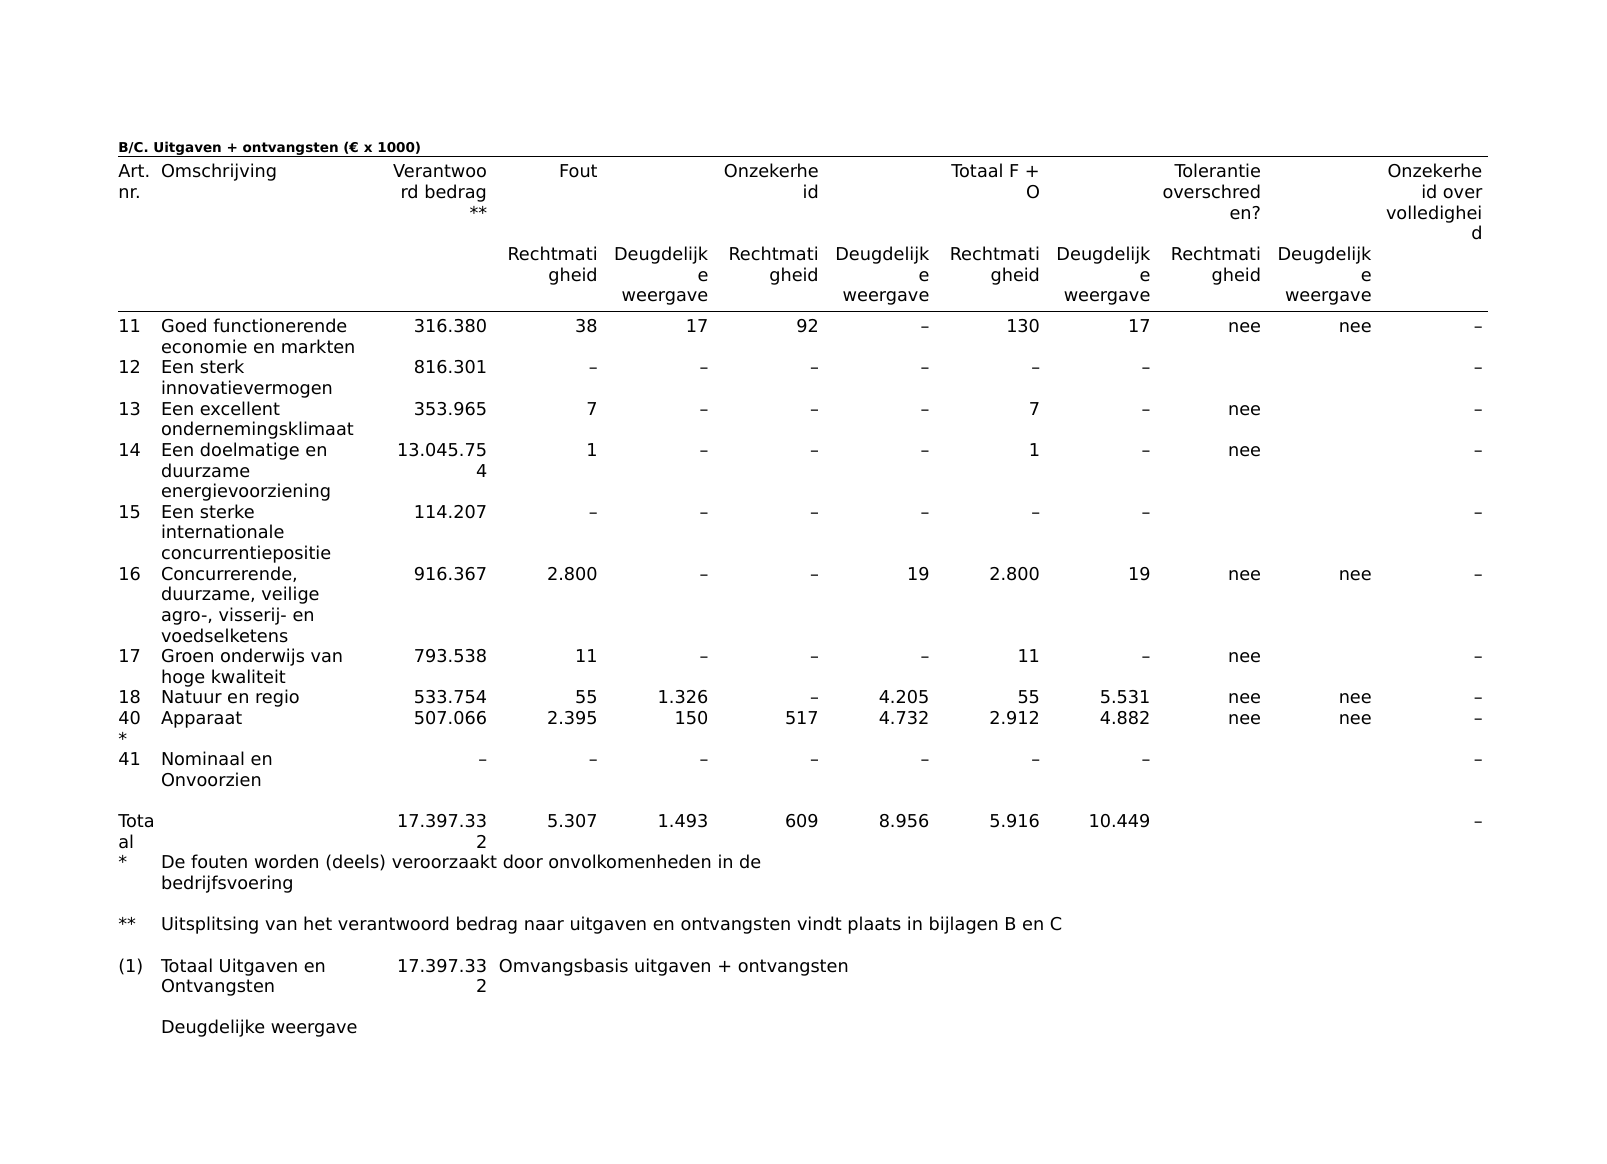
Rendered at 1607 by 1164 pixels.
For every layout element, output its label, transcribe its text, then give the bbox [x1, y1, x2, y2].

table_header B/C. Uitgaven + ontvangsten (€ x 1000) [118, 140, 1488, 156]
table_cell nee [1156, 564, 1267, 646]
table_cell [1156, 894, 1267, 914]
table_cell 10.449 [1046, 811, 1156, 852]
table_cell Omschrijving [155, 157, 382, 244]
table_cell – [714, 749, 824, 791]
table_cell [1156, 1018, 1267, 1038]
table_cell Deugdelijke weergave [825, 244, 935, 311]
table_cell Rechtmatigheid [935, 244, 1046, 311]
table_cell [1377, 791, 1488, 811]
table_cell [493, 935, 603, 956]
table_cell – [382, 749, 493, 791]
table_cell [1156, 749, 1267, 791]
table_cell – [493, 502, 603, 564]
table_cell [935, 894, 1046, 914]
table_cell [1267, 1018, 1377, 1038]
table_cell [1377, 997, 1488, 1017]
table_cell [1046, 853, 1156, 894]
table_cell Een excellent ondernemingsklimaat [155, 399, 382, 440]
table_cell [1156, 358, 1267, 399]
table_cell [1046, 894, 1156, 914]
table_cell [1046, 997, 1156, 1017]
table_cell 11 [935, 646, 1046, 687]
table_cell – [1046, 440, 1156, 502]
table_cell – [1046, 749, 1156, 791]
table_cell [825, 157, 935, 244]
table_cell nee [1156, 708, 1267, 749]
table_cell Totaal Uitgaven en Ontvangsten [155, 956, 382, 997]
table_cell – [1046, 502, 1156, 564]
table_cell – [825, 646, 935, 687]
table_cell [493, 894, 603, 914]
table_cell 916.367 [382, 564, 493, 646]
table_cell 2.395 [493, 708, 603, 749]
table_cell – [603, 502, 714, 564]
table_cell 4.205 [825, 688, 935, 708]
table_cell [1377, 244, 1488, 311]
table_cell (1) [118, 956, 155, 997]
table_cell [1377, 1018, 1488, 1038]
table_cell nee [1156, 646, 1267, 687]
table_cell [493, 997, 603, 1017]
table_cell [118, 935, 155, 956]
table_cell Een sterke internationale concurrentiepositie [155, 502, 382, 564]
table_cell Apparaat [155, 708, 382, 749]
table_cell [382, 935, 493, 956]
table_cell 17 [118, 646, 155, 687]
table_cell – [1046, 646, 1156, 687]
table_cell 7 [493, 399, 603, 440]
table_cell [1267, 749, 1377, 791]
table_cell [382, 1018, 493, 1038]
table_cell 15 [118, 502, 155, 564]
table_cell 533.754 [382, 688, 493, 708]
table_cell [155, 791, 382, 811]
table_cell [1156, 997, 1267, 1017]
table_cell 2.800 [935, 564, 1046, 646]
table_cell [603, 157, 714, 244]
table_cell Onzekerheid [714, 157, 824, 244]
table_cell – [714, 646, 824, 687]
table_cell [825, 791, 935, 811]
table_cell [1156, 791, 1267, 811]
table_cell [1377, 956, 1488, 997]
table_cell [1267, 894, 1377, 914]
table_cell [1267, 399, 1377, 440]
table_cell 16 [118, 564, 155, 646]
table_cell [155, 811, 382, 852]
table_cell Tolerantie overschreden? [1156, 157, 1267, 244]
table_cell Nominaal en Onvoorzien [155, 749, 382, 791]
table_cell ** [118, 914, 155, 935]
table_cell – [603, 358, 714, 399]
table_cell [1267, 956, 1377, 997]
table_cell – [825, 312, 935, 357]
table_cell [1267, 440, 1377, 502]
table_cell [155, 244, 382, 311]
table_cell – [603, 646, 714, 687]
table_cell 150 [603, 708, 714, 749]
table_cell – [1377, 502, 1488, 564]
table_cell [1046, 157, 1156, 244]
table_cell [1377, 894, 1488, 914]
table_cell De fouten worden (deels) veroorzaakt door onvolkomenheden in de bedrijfsvoering [155, 853, 824, 894]
table_cell [1267, 853, 1377, 894]
table_cell [493, 1018, 603, 1038]
table_cell – [1377, 312, 1488, 357]
table_cell Groen onderwijs van hoge kwaliteit [155, 646, 382, 687]
table_cell [935, 853, 1046, 894]
table_cell [1377, 853, 1488, 894]
table_cell [1156, 853, 1267, 894]
table_cell – [935, 502, 1046, 564]
table_cell [1267, 646, 1377, 687]
table_cell 2.912 [935, 708, 1046, 749]
table_cell nee [1156, 399, 1267, 440]
table_cell [1267, 997, 1377, 1017]
table_cell [935, 935, 1046, 956]
table_cell 316.380 [382, 312, 493, 357]
table_cell [603, 935, 714, 956]
table_cell [1267, 791, 1377, 811]
table_cell [603, 894, 714, 914]
table_cell 5.307 [493, 811, 603, 852]
table_cell nee [1267, 688, 1377, 708]
table_cell – [714, 399, 824, 440]
table_cell [714, 997, 824, 1017]
table_cell Totaal [118, 811, 155, 852]
table_cell nee [1156, 688, 1267, 708]
table_cell – [1377, 564, 1488, 646]
table_cell – [603, 564, 714, 646]
table_cell 507.066 [382, 708, 493, 749]
table_cell 609 [714, 811, 824, 852]
table_cell [1156, 502, 1267, 564]
table_cell 17.397.332 [382, 956, 493, 997]
table_cell – [603, 749, 714, 791]
table_cell – [714, 564, 824, 646]
table_cell [935, 791, 1046, 811]
table_cell Een doelmatige en duurzame energievoorziening [155, 440, 382, 502]
table_cell 41 [118, 749, 155, 791]
table_cell [1046, 1018, 1156, 1038]
table_cell 2.800 [493, 564, 603, 646]
table_cell 517 [714, 708, 824, 749]
table_cell [825, 894, 935, 914]
table_cell [1267, 914, 1377, 935]
table_cell – [825, 399, 935, 440]
table_cell [1267, 502, 1377, 564]
table_cell Natuur en regio [155, 688, 382, 708]
table_cell [1377, 914, 1488, 935]
table_cell Fout [493, 157, 603, 244]
table_cell – [935, 749, 1046, 791]
table_cell – [825, 749, 935, 791]
table_cell 13 [118, 399, 155, 440]
table_cell [382, 997, 493, 1017]
table_cell [714, 894, 824, 914]
table_cell 13.045.754 [382, 440, 493, 502]
table_cell – [825, 358, 935, 399]
table_cell [1377, 935, 1488, 956]
table_cell [714, 791, 824, 811]
table_cell [825, 997, 935, 1017]
table_cell [714, 1018, 824, 1038]
table_cell nee [1156, 312, 1267, 357]
table_cell [603, 791, 714, 811]
table_cell 8.956 [825, 811, 935, 852]
table_cell [1267, 935, 1377, 956]
table_cell [493, 791, 603, 811]
table_cell – [603, 440, 714, 502]
table_cell [1046, 791, 1156, 811]
table_cell nee [1156, 440, 1267, 502]
table_cell 12 [118, 358, 155, 399]
table_cell Omvangsbasis uitgaven + ontvangsten [493, 956, 1267, 997]
table_cell – [1377, 749, 1488, 791]
table_cell 19 [1046, 564, 1156, 646]
table_cell – [935, 358, 1046, 399]
table_cell 114.207 [382, 502, 493, 564]
table_cell – [714, 688, 824, 708]
table_cell [118, 244, 155, 311]
table_cell [118, 894, 155, 914]
table_cell 1 [493, 440, 603, 502]
table_cell Uitsplitsing van het verantwoord bedrag naar uitgaven en ontvangsten vindt plaats in bijlagen B en C [155, 914, 1267, 935]
table_cell 793.538 [382, 646, 493, 687]
table_cell [155, 894, 382, 914]
table_cell 4.732 [825, 708, 935, 749]
table_cell * [118, 853, 155, 894]
table_cell [603, 1018, 714, 1038]
table_cell Rechtmatigheid [1156, 244, 1267, 311]
table_cell [935, 1018, 1046, 1038]
table_cell 18 [118, 688, 155, 708]
table_cell 353.965 [382, 399, 493, 440]
table_cell 5.531 [1046, 688, 1156, 708]
table_cell 11 [493, 646, 603, 687]
table_cell [1046, 935, 1156, 956]
table_cell Totaal F + O [935, 157, 1046, 244]
table_cell – [1377, 358, 1488, 399]
table_cell – [714, 358, 824, 399]
table_cell 1 [935, 440, 1046, 502]
table_cell Deugdelijke weergave [1046, 244, 1156, 311]
table_cell 17 [603, 312, 714, 357]
table_cell 1.326 [603, 688, 714, 708]
table_cell [118, 997, 155, 1017]
table_cell 38 [493, 312, 603, 357]
table_cell Rechtmatigheid [493, 244, 603, 311]
table_cell [382, 244, 493, 311]
table_cell 55 [493, 688, 603, 708]
table_cell Een sterk innovatievermogen [155, 358, 382, 399]
table_cell 14 [118, 440, 155, 502]
table_cell Goed functionerende economie en markten [155, 312, 382, 357]
table_cell nee [1267, 708, 1377, 749]
table_cell [155, 997, 382, 1017]
table_cell [1156, 935, 1267, 956]
table_cell [1267, 157, 1377, 244]
table_cell 1.493 [603, 811, 714, 852]
table_cell 5.916 [935, 811, 1046, 852]
table_cell – [825, 440, 935, 502]
table_cell 40 * [118, 708, 155, 749]
table_cell [1267, 811, 1377, 852]
table_cell [1156, 811, 1267, 852]
table_cell – [714, 502, 824, 564]
table_cell [714, 935, 824, 956]
table_cell Rechtmatigheid [714, 244, 824, 311]
table_cell [825, 1018, 935, 1038]
table_cell 19 [825, 564, 935, 646]
table_cell 7 [935, 399, 1046, 440]
table_cell – [493, 358, 603, 399]
table_cell Verantwoord bedrag ** [382, 157, 493, 244]
table_cell nee [1267, 312, 1377, 357]
table_cell – [603, 399, 714, 440]
table_cell 17.397.332 [382, 811, 493, 852]
table_cell – [1046, 399, 1156, 440]
table_cell [603, 997, 714, 1017]
table_cell – [1377, 440, 1488, 502]
table_cell Deugdelijke weergave [603, 244, 714, 311]
table_cell 55 [935, 688, 1046, 708]
table_cell – [714, 440, 824, 502]
table_cell 92 [714, 312, 824, 357]
table_cell [825, 853, 935, 894]
table_cell – [493, 749, 603, 791]
table_cell 816.301 [382, 358, 493, 399]
table_cell [382, 894, 493, 914]
table_cell Deugdelijke weergave [155, 1018, 382, 1038]
table_cell – [1046, 358, 1156, 399]
table_cell – [1377, 811, 1488, 852]
table_cell [1267, 358, 1377, 399]
table_cell – [825, 502, 935, 564]
table_cell Art. nr. [118, 157, 155, 244]
table_cell nee [1267, 564, 1377, 646]
table_cell Onzekerheid over volledigheid [1377, 157, 1488, 244]
table_cell [118, 1018, 155, 1038]
table_cell Concurrerende, duurzame, veilige agro-, visserij- en voedselketens [155, 564, 382, 646]
table_cell Deugdelijke weergave [1267, 244, 1377, 311]
table_cell [118, 791, 155, 811]
table_cell 11 [118, 312, 155, 357]
table_cell [825, 935, 935, 956]
table_cell [382, 791, 493, 811]
table_cell [935, 997, 1046, 1017]
table_cell – [1377, 399, 1488, 440]
table_cell 4.882 [1046, 708, 1156, 749]
table_cell 130 [935, 312, 1046, 357]
table_cell – [1377, 708, 1488, 749]
table_cell – [1377, 688, 1488, 708]
table_cell [155, 935, 382, 956]
table_cell – [1377, 646, 1488, 687]
table_cell 17 [1046, 312, 1156, 357]
